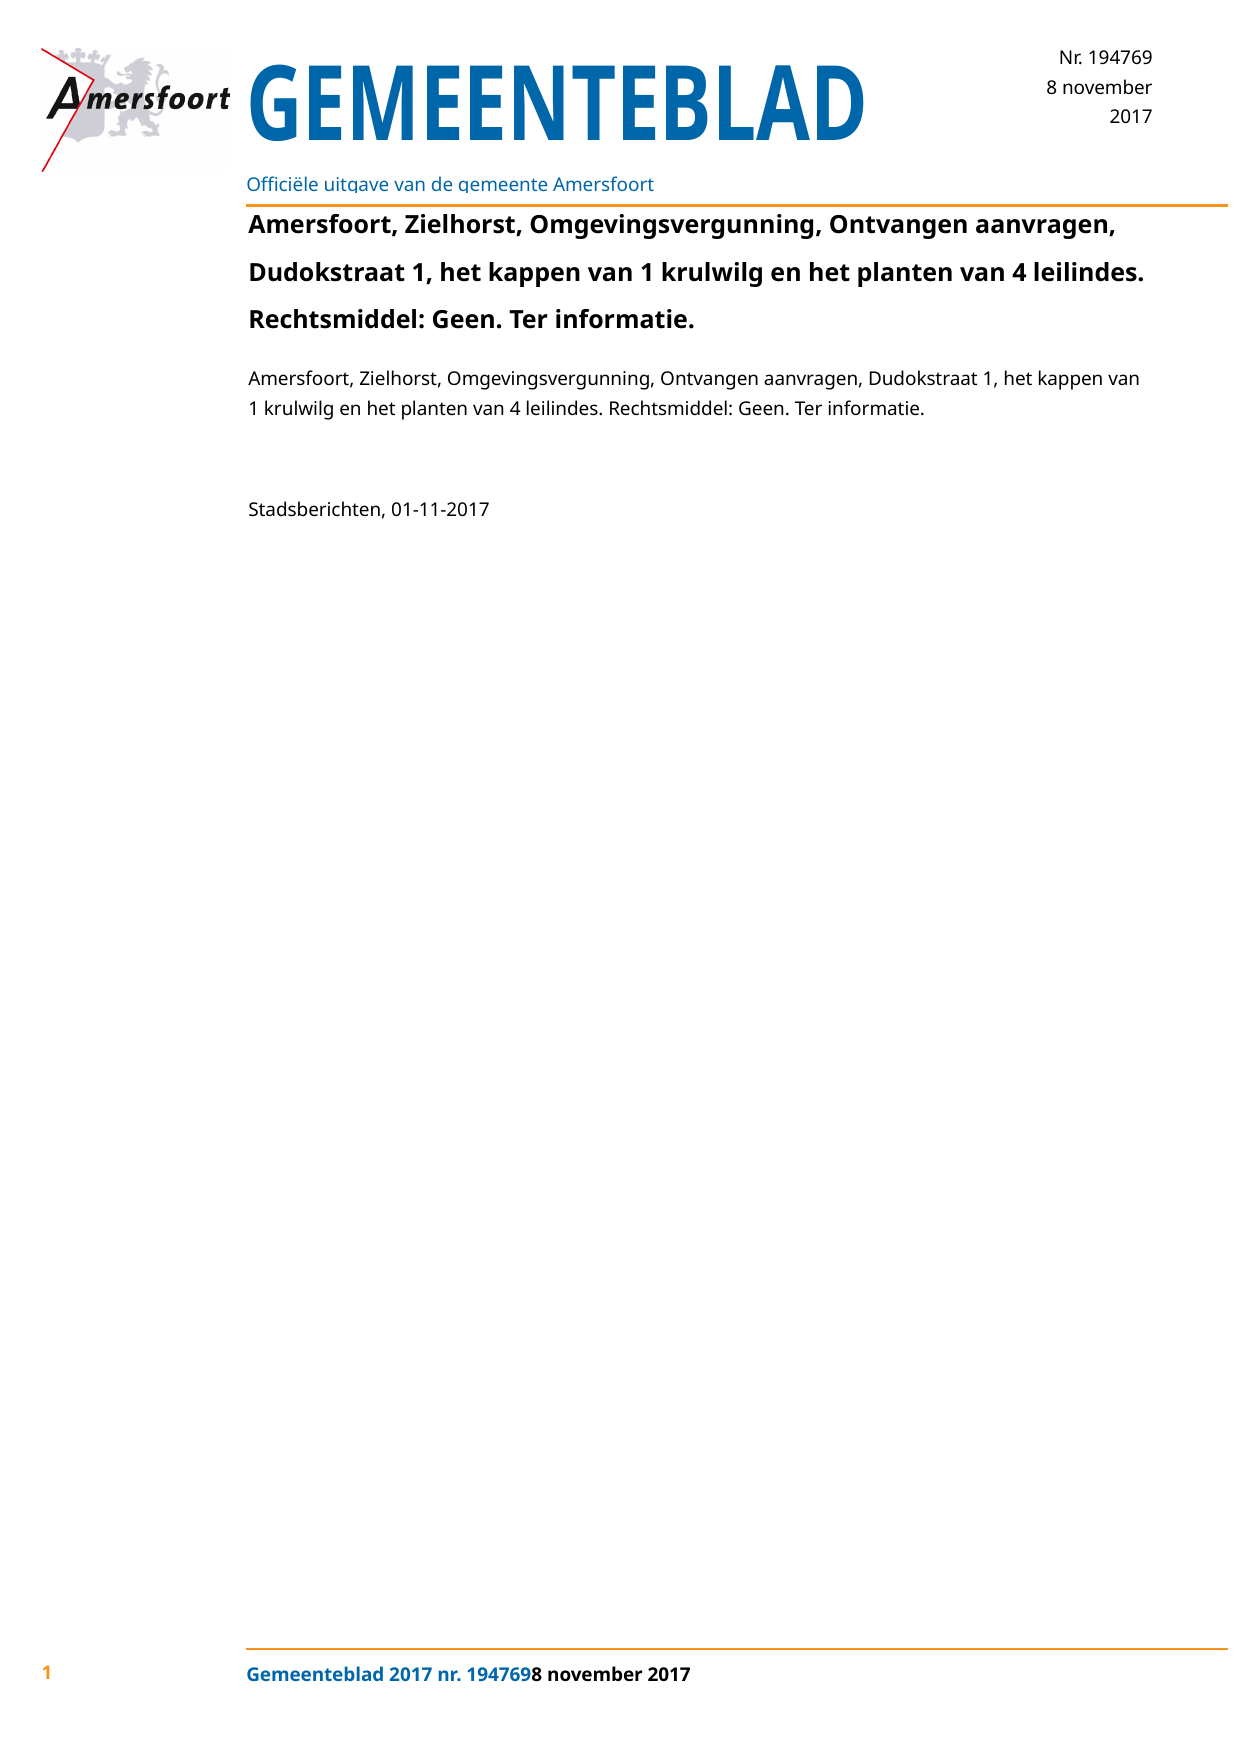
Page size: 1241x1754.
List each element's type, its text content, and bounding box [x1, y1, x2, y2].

text Amersfoort, Zielhorst, Omgevingsvergunning, Ontvangen aanvragen, Dudokstraat 1, het kappen van 1 krulwilg en het planten van 4 leilindes. Rechtsmiddel: Geen. Ter informatie. [248, 366, 1152, 421]
text Amersfoort, Zielhorst, Omgevingsvergunning, Ontvangen aanvragen, Dudokstraat 1, het kappen van 1 krulwilg en het planten van 4 leilindes. Rechtsmiddel: Geen. Ter informatie. [248, 207, 1152, 336]
picture [41, 47, 231, 172]
text Stadsberichten, 01-11-2017 [248, 496, 1152, 522]
